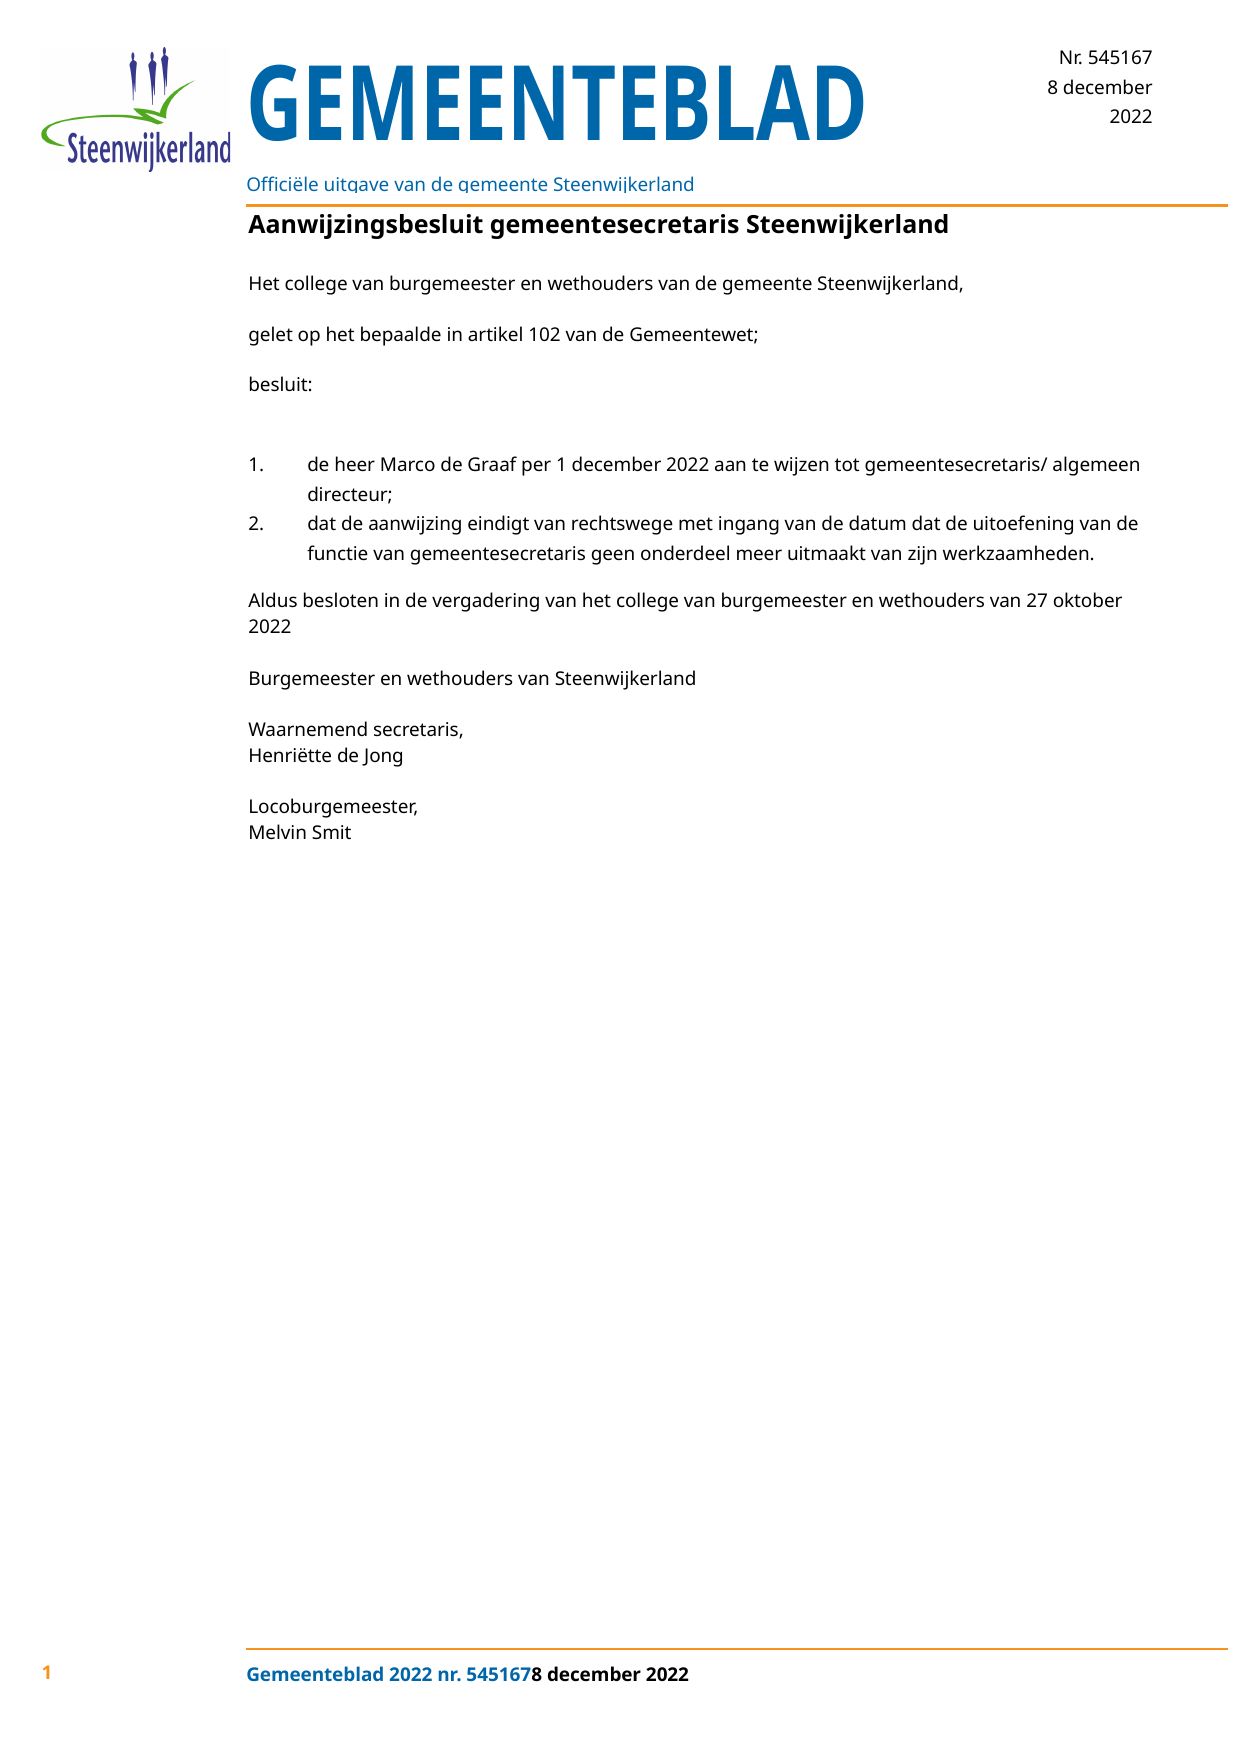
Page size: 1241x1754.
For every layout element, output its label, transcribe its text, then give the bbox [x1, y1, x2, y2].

text besluit: [248, 371, 1152, 397]
text gelet op het bepaalde in artikel 102 van de Gemeentewet; [248, 321, 1152, 346]
text Aanwijzingsbesluit gemeentesecretaris Steenwijkerland [248, 207, 1152, 241]
text Henriëtte de Jong [248, 742, 1152, 768]
text Waarnemend secretaris, [248, 716, 1152, 742]
text Burgemeester en wethouders van Steenwijkerland [248, 665, 1152, 691]
text Melvin Smit [248, 819, 1152, 845]
picture [41, 47, 231, 172]
text Aldus besloten in de vergadering van het college van burgemeester en wethouders van 27 oktober 2022 [248, 588, 1152, 639]
list de heer Marco de Graaf per 1 december 2022 aan te wijzen tot gemeentesecretaris/ algemeen directeur; [248, 451, 1152, 506]
list dat de aanwijzing eindigt van rechtswege met ingang van de datum dat de uitoefening van de functie van gemeentesecretaris geen onderdeel meer uitmaakt van zijn werkzaamheden. [248, 510, 1152, 566]
text Het college van burgemeester en wethouders van de gemeente Steenwijkerland, [248, 270, 1152, 296]
text Locoburgemeester, [248, 793, 1152, 819]
